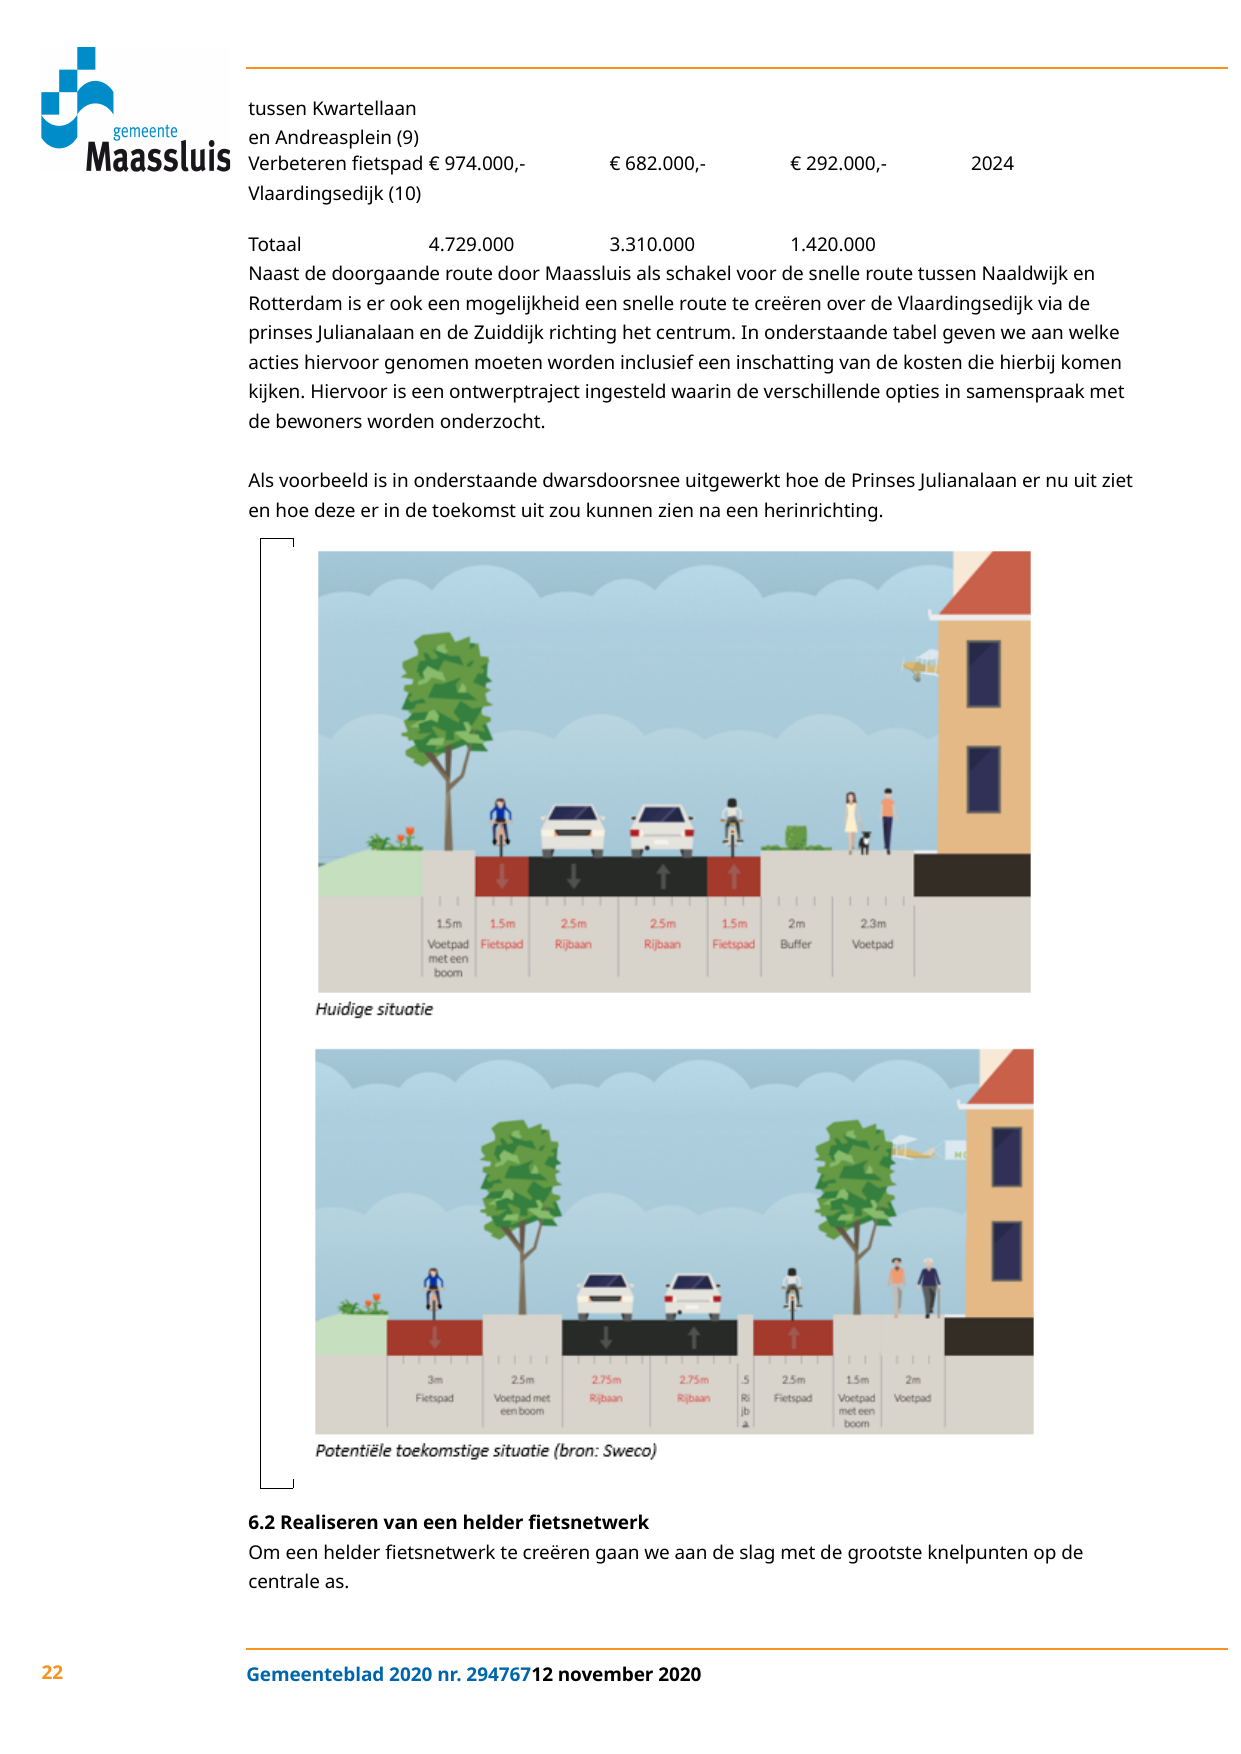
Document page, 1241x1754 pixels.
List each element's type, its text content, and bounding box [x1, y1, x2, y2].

table_cell [971, 231, 1152, 257]
table_cell 3.310.000 [609, 231, 790, 257]
text Als voorbeeld is in onderstaande dwarsdoorsnee uitgewerkt hoe de Prinses Julianalaan er nu uit ziet en hoe deze er in de toekomst uit zou kunnen zien na een herinrichting. [248, 467, 1152, 522]
table_cell tussen Kwartellaan en Andreasplein (9) [248, 95, 429, 150]
table_cell [429, 205, 609, 231]
text Naast de doorgaande route door Maassluis als schakel voor de snelle route tussen Naaldwijk en Rotterdam is er ook een mogelijkheid een snelle route te creëren over de Vlaardingsedijk via de prinses Julianalaan en de Zuiddijk richting het centrum. In onderstaande tabel geven we aan welke acties hiervoor genomen moeten worden inclusief een inschatting van de kosten die hierbij komen kijken. Hiervoor is een ontwerptraject ingesteld waarin de verschillende opties in samenspraak met de bewoners worden onderzocht. [248, 260, 1152, 434]
table_cell Verbeteren fietspad Vlaardingsedijk (10) [248, 150, 429, 205]
table_cell 1.420.000 [790, 231, 971, 257]
table_cell [248, 205, 429, 231]
table_cell € 974.000,- [429, 150, 609, 205]
table_cell [971, 95, 1152, 150]
table_cell [971, 205, 1152, 231]
table_cell Totaal [248, 231, 429, 257]
table_cell [609, 205, 790, 231]
picture [41, 47, 77, 92]
table_cell [429, 95, 609, 150]
text 6.2 Realiseren van een helder fietsnetwerk [248, 1509, 1152, 1535]
picture [268, 547, 1125, 1479]
table_cell 2024 [971, 150, 1152, 205]
table_cell € 682.000,- [609, 150, 790, 205]
picture [41, 47, 231, 172]
table_cell [609, 95, 790, 150]
table_cell 4.729.000 [429, 231, 609, 257]
table_cell [790, 95, 971, 150]
table_cell [790, 205, 971, 231]
text Om een helder fietsnetwerk te creëren gaan we aan de slag met de grootste knelpunten op de centrale as. [248, 1539, 1152, 1594]
table_cell € 292.000,- [790, 150, 971, 205]
